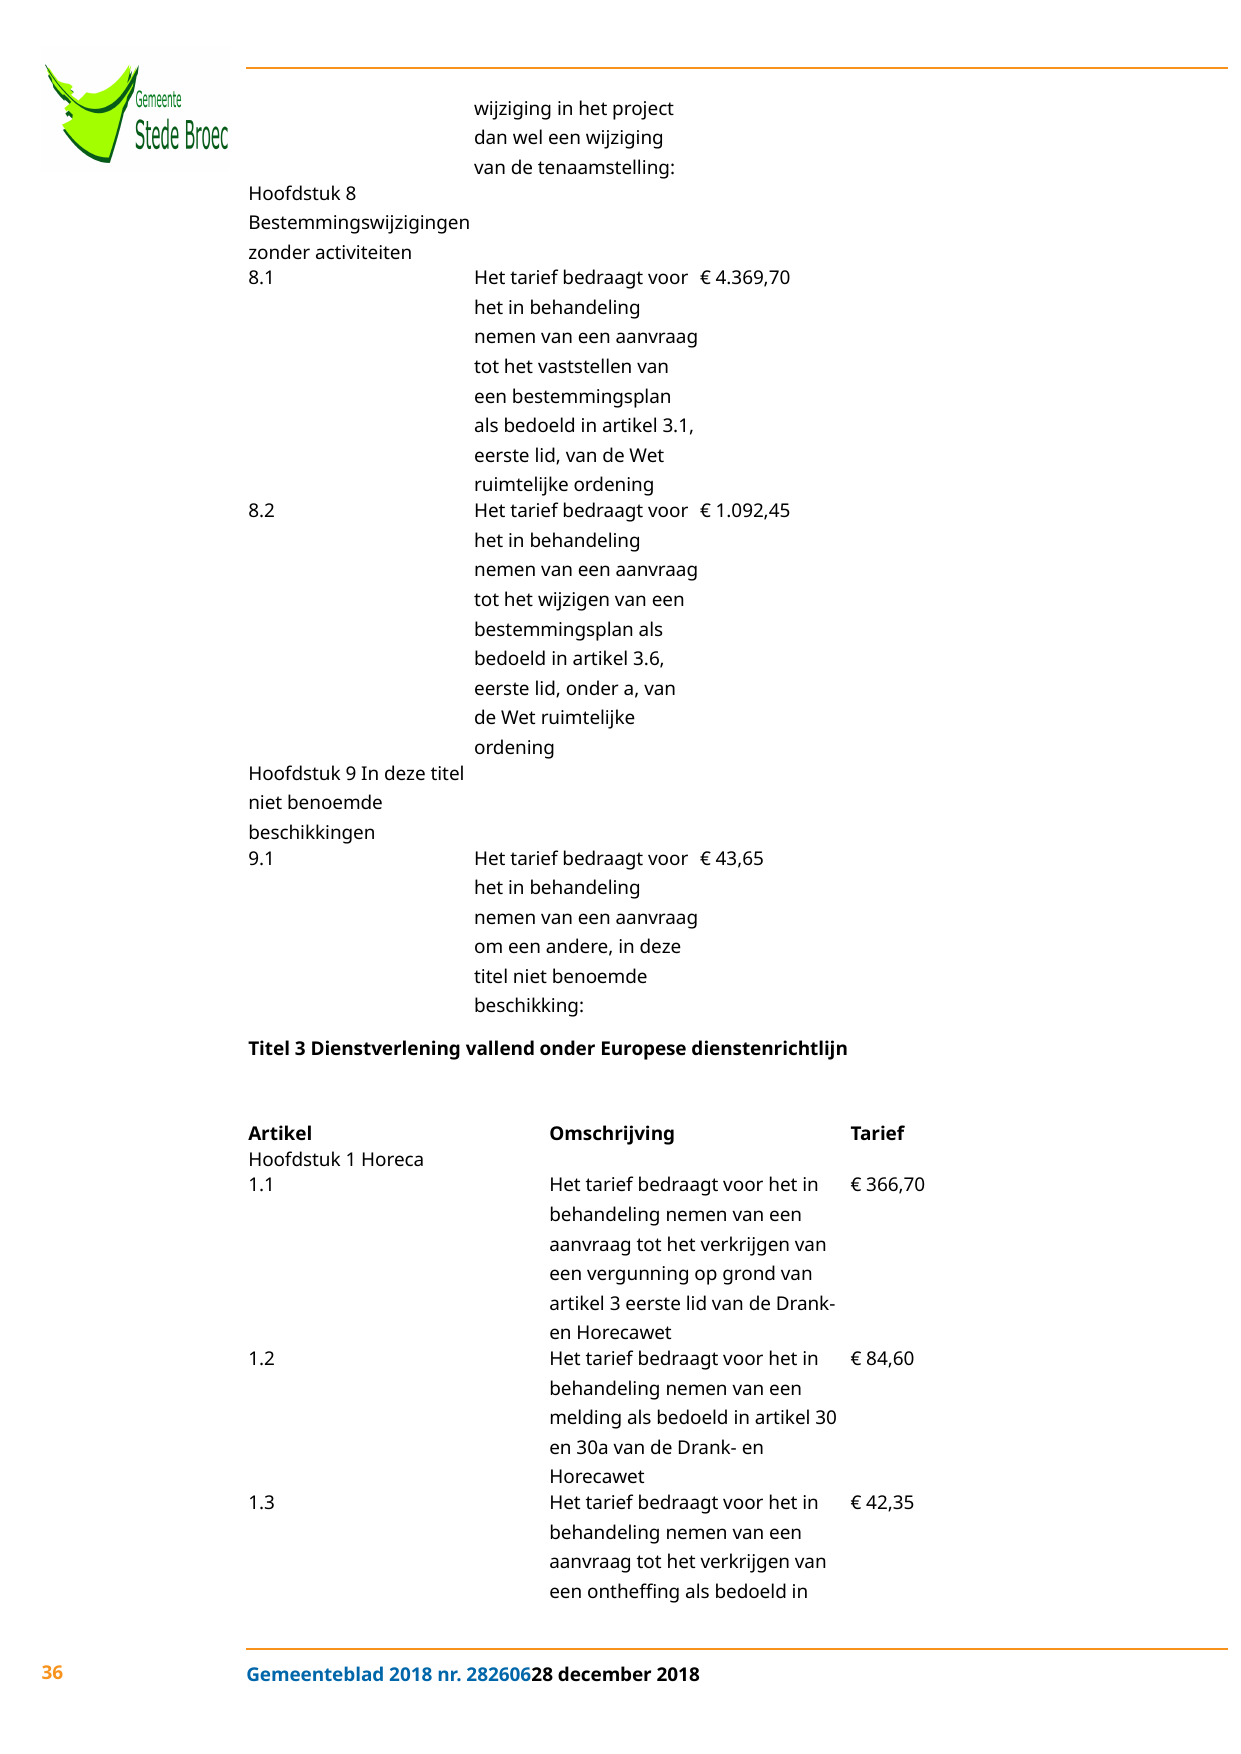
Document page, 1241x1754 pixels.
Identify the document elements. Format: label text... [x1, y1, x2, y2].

table_cell Hoofdstuk 9 In deze titel niet benoemde beschikkingen [248, 760, 474, 845]
table_header Artikel [248, 1120, 549, 1146]
table_cell Het tarief bedraagt voor het in behandeling nemen van een aanvraag tot het verkrijgen van een ontheffing als bedoeld in [549, 1489, 850, 1604]
table_header Tarief [850, 1120, 1152, 1146]
table_cell [700, 95, 926, 180]
table_cell 8.1 [248, 265, 474, 497]
table_cell € 4.369,70 [700, 265, 926, 497]
table_cell [248, 95, 474, 180]
table_cell 1.1 [248, 1172, 549, 1345]
table_cell [926, 498, 1152, 760]
table_cell Het tarief bedraagt voor het in behandeling nemen van een aanvraag tot het wijzigen van een bestemmingsplan als bedoeld in artikel 3.6, eerste lid, onder a, van de Wet ruimtelijke ordening [474, 498, 700, 760]
table_cell Het tarief bedraagt voor het in behandeling nemen van een aanvraag tot het vaststellen van een bestemmingsplan als bedoeld in artikel 3.1, eerste lid, van de Wet ruimtelijke ordening [474, 265, 700, 497]
table_cell [926, 845, 1152, 1018]
table_header Omschrijving [549, 1120, 850, 1146]
table_cell Het tarief bedraagt voor het in behandeling nemen van een aanvraag tot het verkrijgen van een vergunning op grond van artikel 3 eerste lid van de Drank- en Horecawet [549, 1172, 850, 1345]
table_cell [926, 265, 1152, 497]
table_cell € 1.092,45 [700, 498, 926, 760]
table_cell 1.2 [248, 1345, 549, 1489]
table_cell 8.2 [248, 498, 474, 760]
table_cell Het tarief bedraagt voor het in behandeling nemen van een aanvraag om een andere, in deze titel niet benoemde beschikking: [474, 845, 700, 1018]
table_cell € 42,35 [850, 1489, 1152, 1604]
table_cell € 84,60 [850, 1345, 1152, 1489]
table_cell € 43,65 [700, 845, 926, 1018]
table_cell 1.3 [248, 1489, 549, 1604]
table_cell 9.1 [248, 845, 474, 1018]
text Titel 3 Dienstverlening vallend onder Europese dienstenrichtlijn [248, 1035, 1152, 1061]
table_cell Hoofdstuk 8 Bestemmingswijzigingen zonder activiteiten [248, 180, 474, 264]
table_cell Hoofdstuk 1 Horeca [248, 1146, 549, 1172]
table_cell wijziging in het project dan wel een wijziging van de tenaamstelling: [474, 95, 700, 180]
table_cell Het tarief bedraagt voor het in behandeling nemen van een melding als bedoeld in artikel 30 en 30a van de Drank- en Horecawet [549, 1345, 850, 1489]
table_cell € 366,70 [850, 1172, 1152, 1345]
table_cell [926, 95, 1152, 180]
picture [41, 47, 231, 172]
